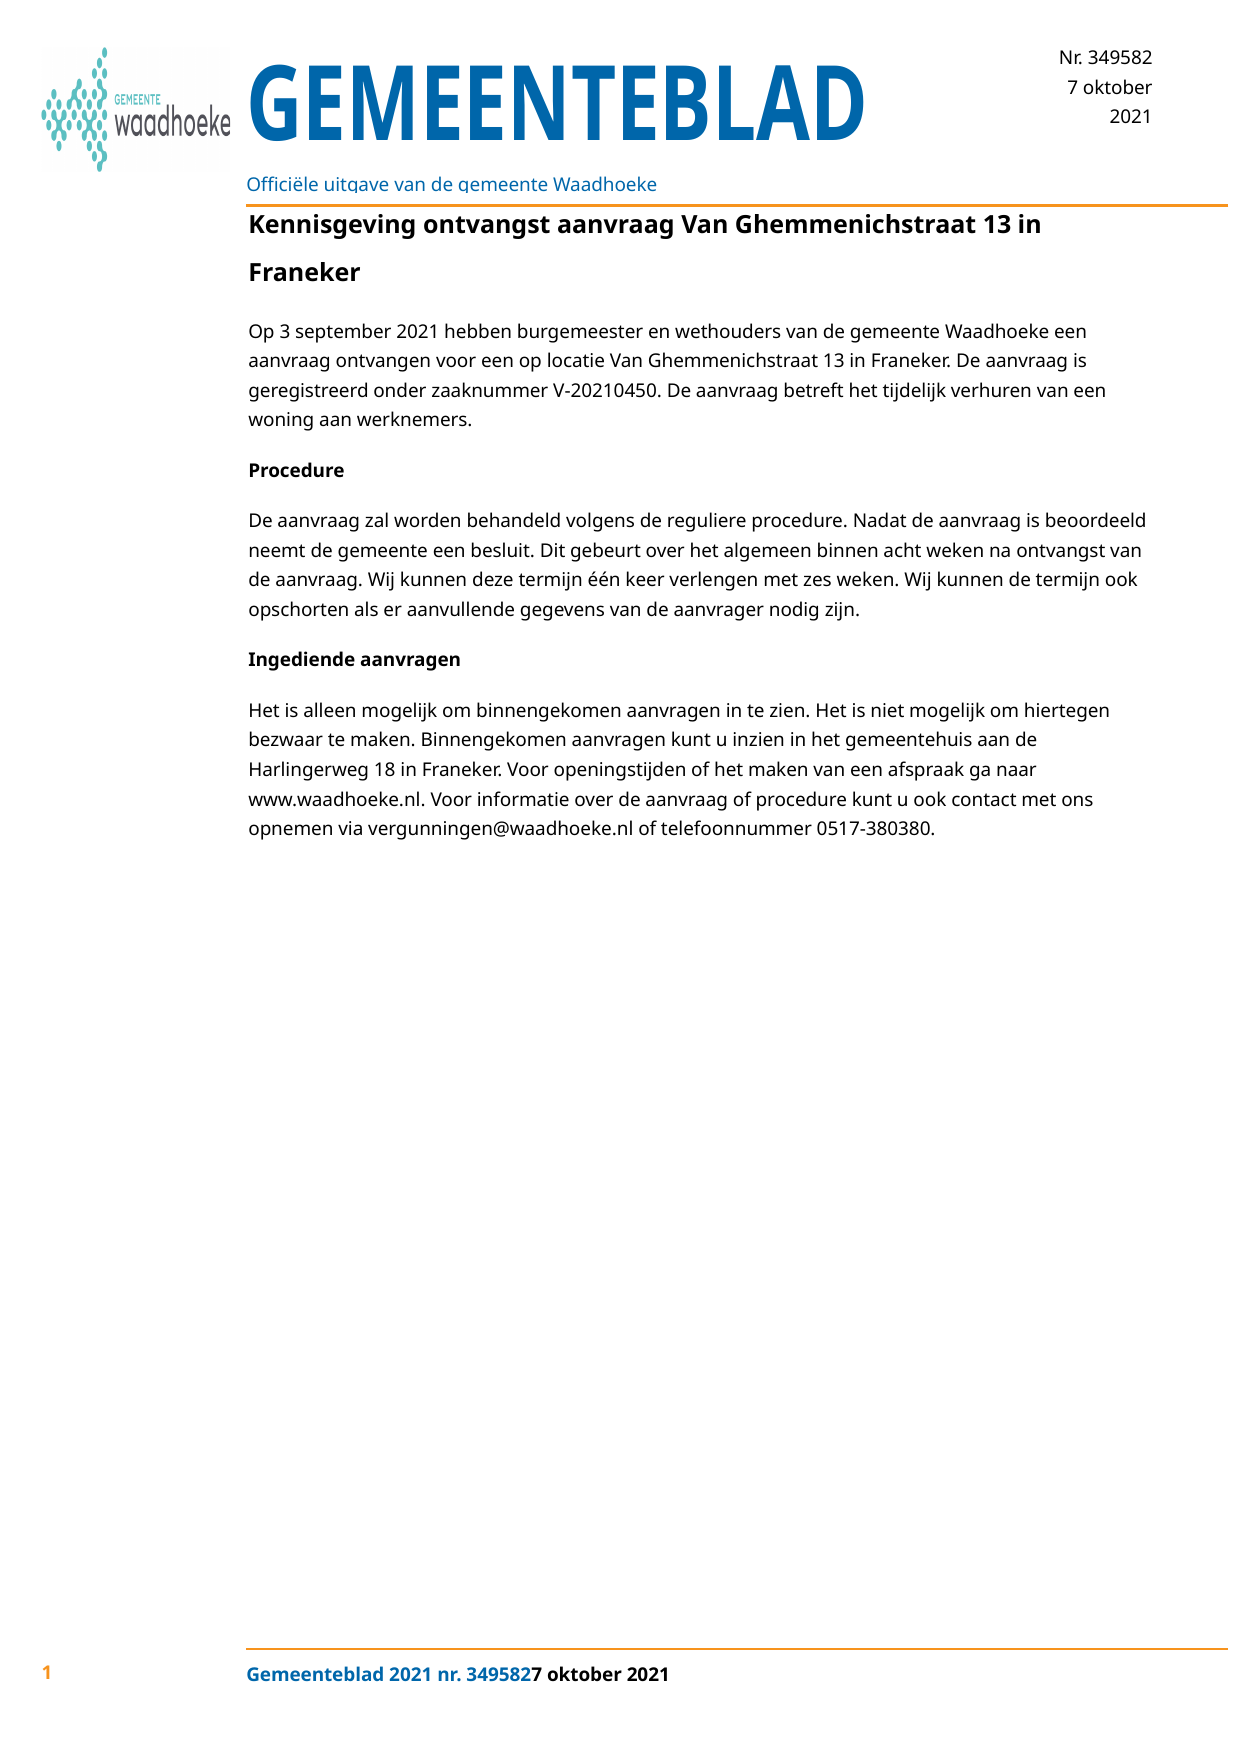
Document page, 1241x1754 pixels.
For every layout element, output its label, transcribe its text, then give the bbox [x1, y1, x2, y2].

text Op 3 september 2021 hebben burgemeester en wethouders van de gemeente Waadhoeke een aanvraag ontvangen voor een op locatie Van Ghemmenichstraat 13 in Franeker. De aanvraag is geregistreerd onder zaaknummer V-20210450. De aanvraag betreft het tijdelijk verhuren van een woning aan werknemers. [248, 318, 1152, 432]
picture [41, 47, 231, 172]
text Kennisgeving ontvangst aanvraag Van Ghemmenichstraat 13 in Franeker [248, 207, 1152, 288]
text Ingediende aanvragen [248, 647, 1152, 672]
text Het is alleen mogelijk om binnengekomen aanvragen in te zien. Het is niet mogelijk om hiertegen bezwaar te maken. Binnengekomen aanvragen kunt u inzien in het gemeentehuis aan de Harlingerweg 18 in Franeker. Voor openingstijden of het maken van een afspraak ga naar www.waadhoeke.nl. Voor informatie over de aanvraag of procedure kunt u ook contact met ons opnemen via vergunningen@waadhoeke.nl of telefoonnummer 0517-380380. [248, 697, 1152, 841]
text Procedure [248, 457, 1152, 483]
text De aanvraag zal worden behandeld volgens de reguliere procedure. Nadat de aanvraag is beoordeeld neemt de gemeente een besluit. Dit gebeurt over het algemeen binnen acht weken na ontvangst van de aanvraag. Wij kunnen deze termijn één keer verlengen met zes weken. Wij kunnen de termijn ook opschorten als er aanvullende gegevens van de aanvrager nodig zijn. [248, 507, 1152, 622]
